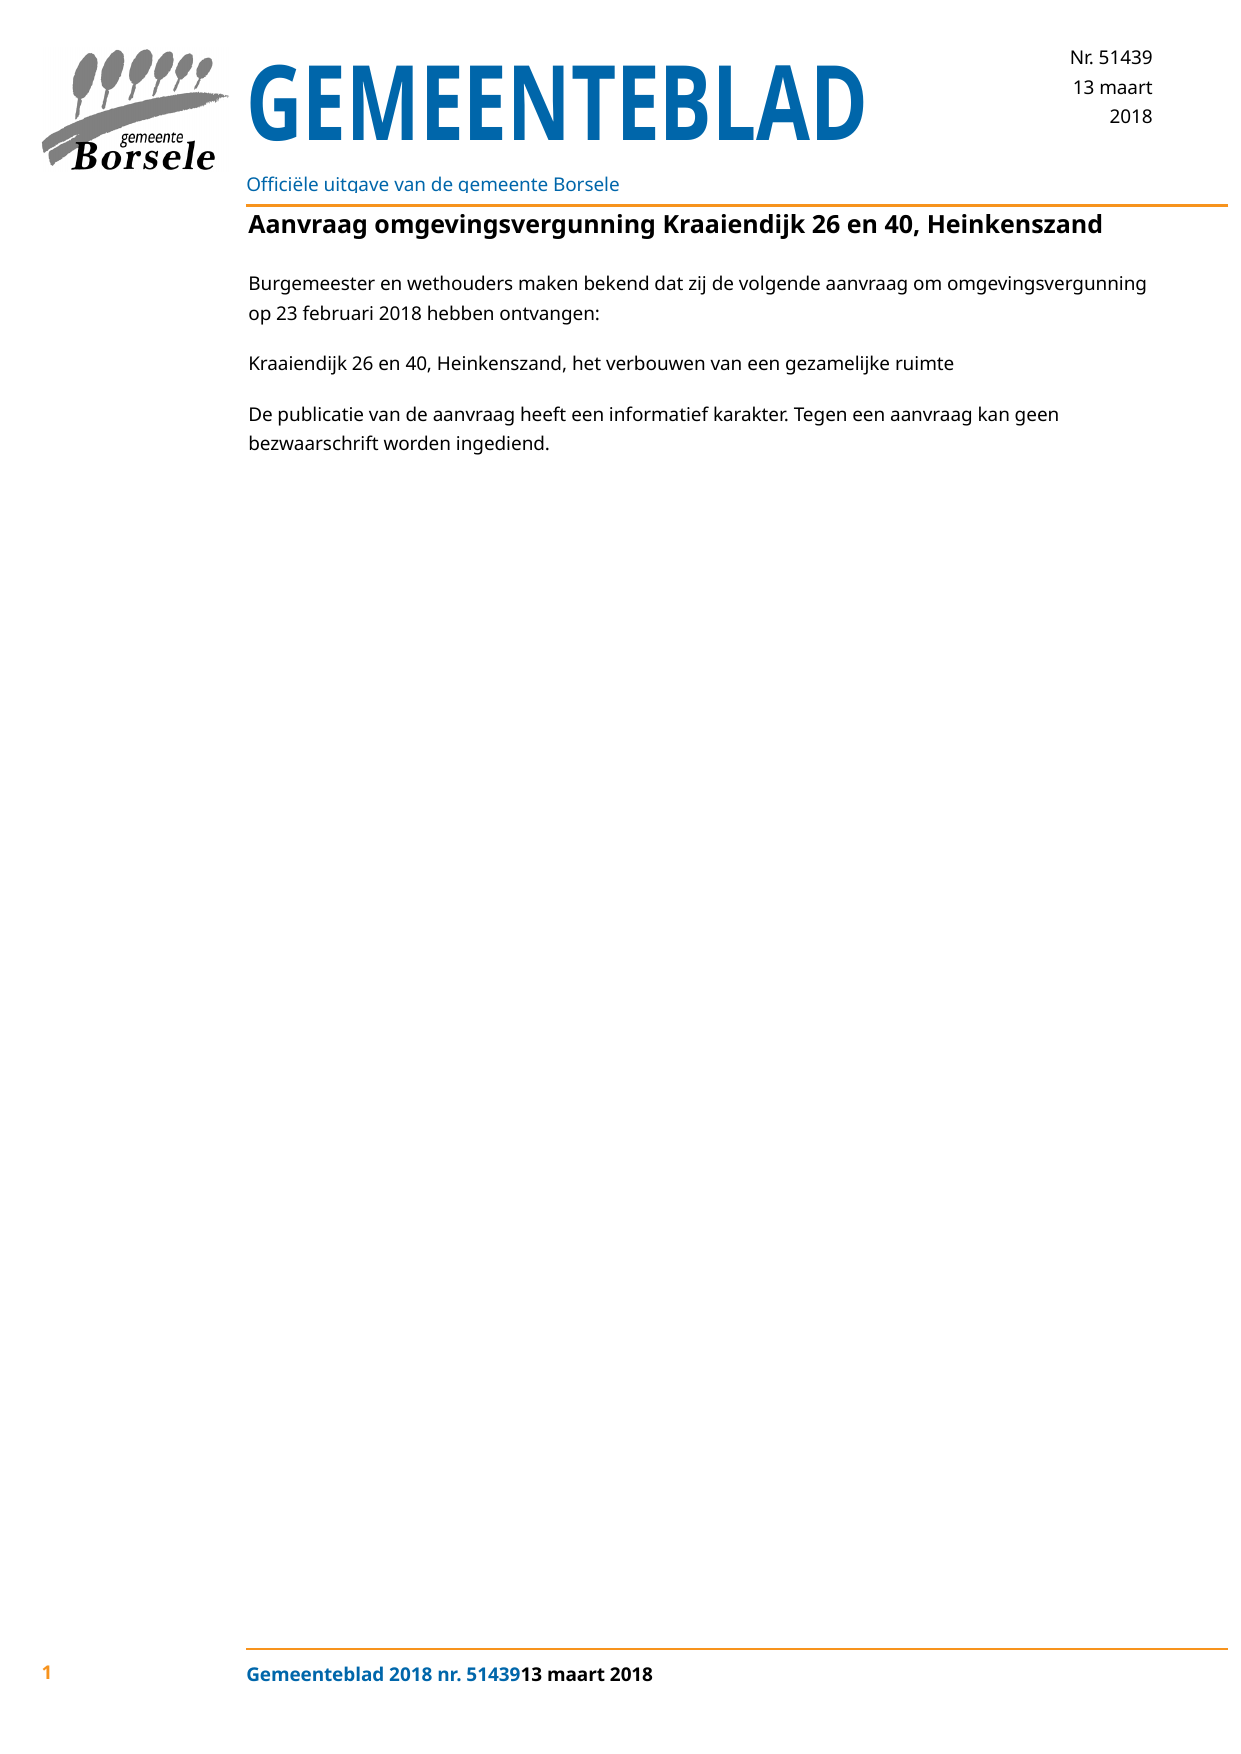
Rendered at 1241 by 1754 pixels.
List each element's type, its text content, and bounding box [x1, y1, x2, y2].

text Burgemeester en wethouders maken bekend dat zij de volgende aanvraag om omgevingsvergunning op 23 februari 2018 hebben ontvangen: [248, 270, 1152, 326]
picture [41, 47, 231, 172]
text Aanvraag omgevingsvergunning Kraaiendijk 26 en 40, Heinkenszand [248, 207, 1152, 241]
text Kraaiendijk 26 en 40, Heinkenszand, het verbouwen van een gezamelijke ruimte [248, 350, 1152, 376]
text De publicatie van de aanvraag heeft een informatief karakter. Tegen een aanvraag kan geen bezwaarschrift worden ingediend. [248, 401, 1152, 456]
